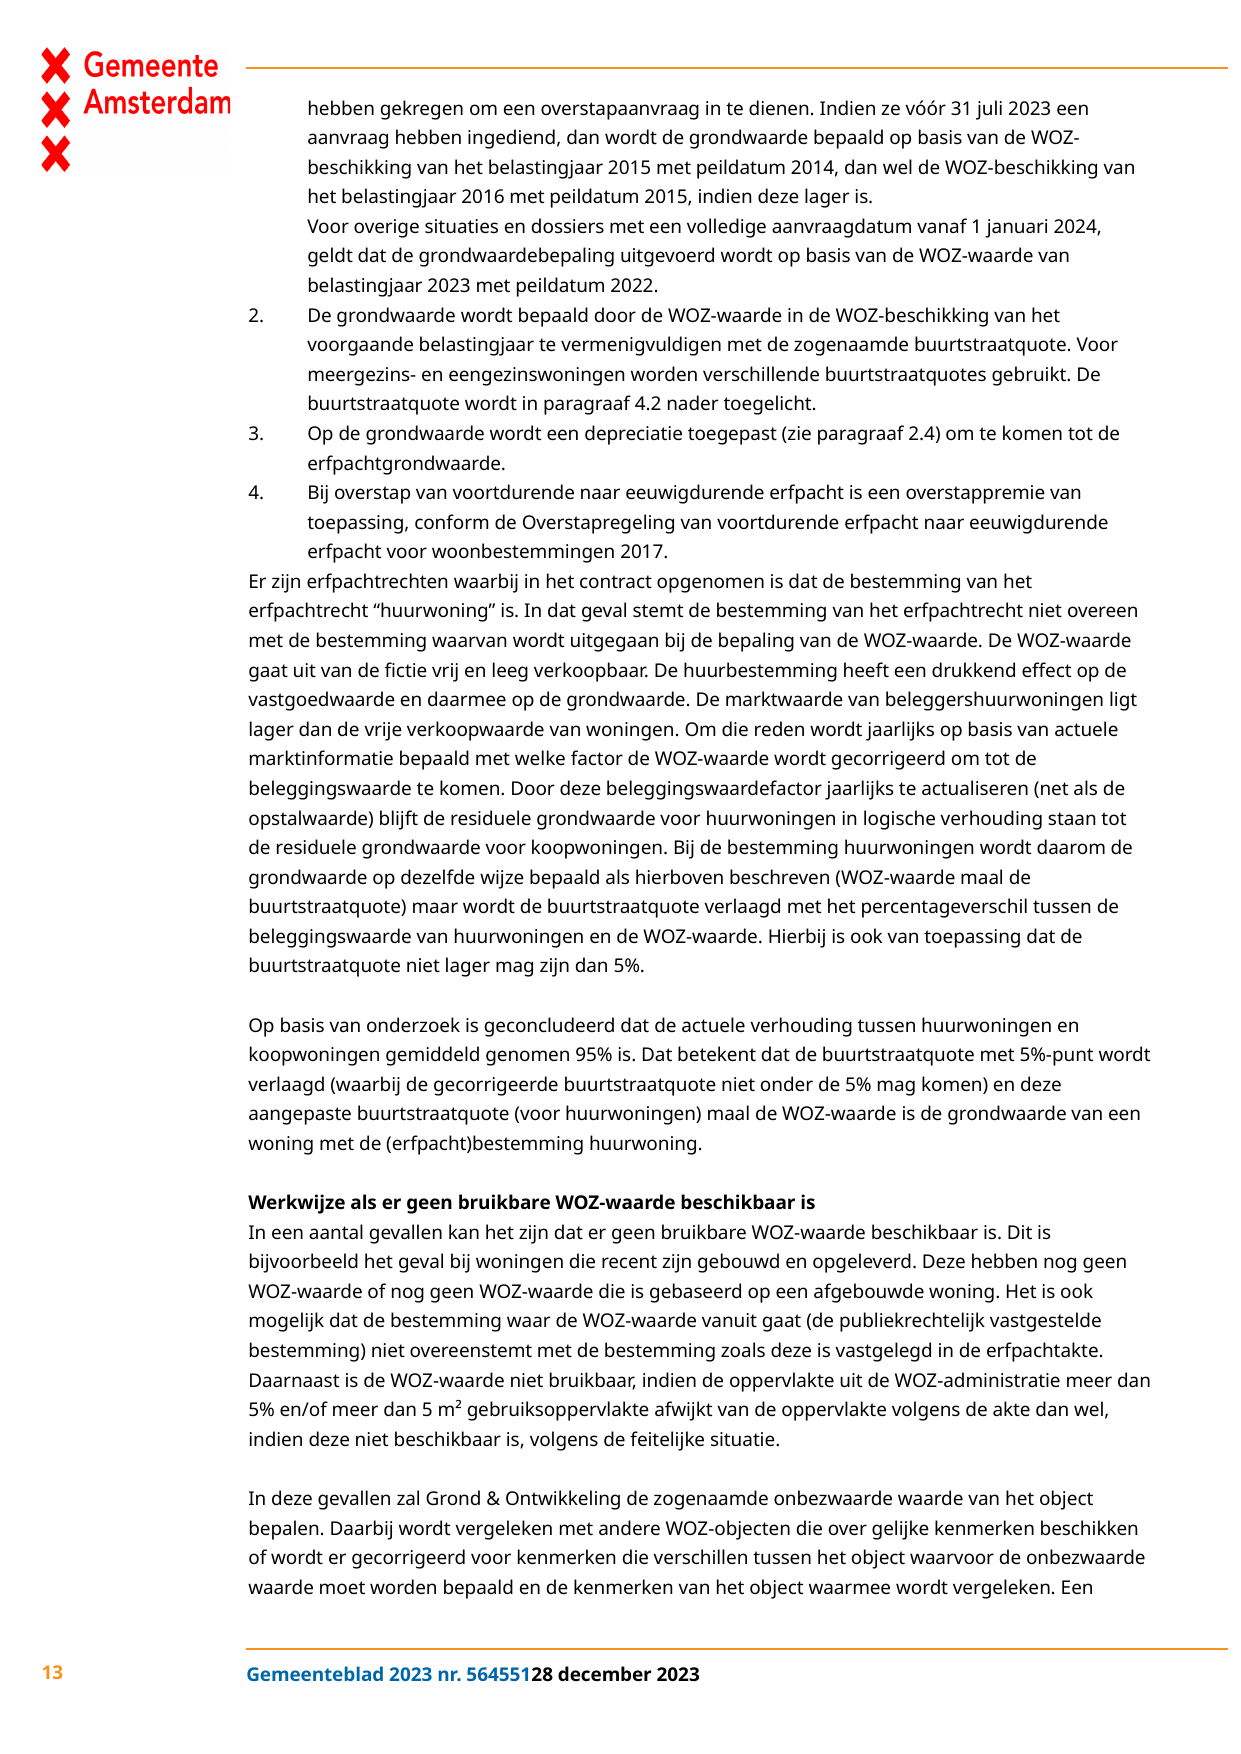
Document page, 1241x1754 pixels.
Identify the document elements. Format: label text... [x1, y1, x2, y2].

text In deze gevallen zal Grond & Ontwikkeling de zogenaamde onbezwaarde waarde van het object bepalen. Daarbij wordt vergeleken met andere WOZ-objecten die over gelijke kenmerken beschikken of wordt er gecorrigeerd voor kenmerken die verschillen tussen het object waarvoor de onbezwaarde waarde moet worden bepaald en de kenmerken van het object waarmee wordt vergeleken. Een [248, 1485, 1152, 1600]
list Op de grondwaarde wordt een depreciatie toegepast (zie paragraaf 2.4) om te komen tot de erfpachtgrondwaarde. [248, 420, 1152, 476]
picture [41, 47, 231, 172]
text Werkwijze als er geen bruikbare WOZ-waarde beschikbaar is [248, 1189, 1152, 1215]
text Op basis van onderzoek is geconcludeerd dat de actuele verhouding tussen huurwoningen en koopwoningen gemiddeld genomen 95% is. Dat betekent dat de buurtstraatquote met 5%-punt wordt verlaagd (waarbij de gecorrigeerde buurtstraatquote niet onder de 5% mag komen) en deze aangepaste buurtstraatquote (voor huurwoningen) maal de WOZ-waarde is de grondwaarde van een woning met de (erfpacht)bestemming huurwoning. [248, 1012, 1152, 1156]
text Er zijn erfpachtrechten waarbij in het contract opgenomen is dat de bestemming van het erfpachtrecht “huurwoning” is. In dat geval stemt de bestemming van het erfpachtrecht niet overeen met de bestemming waarvan wordt uitgegaan bij de bepaling van de WOZ-waarde. De WOZ-waarde gaat uit van de fictie vrij en leeg verkoopbaar. De huurbestemming heeft een drukkend effect op de vastgoedwaarde en daarmee op de grondwaarde. De marktwaarde van beleggershuurwoningen ligt lager dan de vrije verkoopwaarde van woningen. Om die reden wordt jaarlijks op basis van actuele marktinformatie bepaald met welke factor de WOZ-waarde wordt gecorrigeerd om tot de beleggingswaarde te komen. Door deze beleggingswaardefactor jaarlijks te actualiseren (net als de opstalwaarde) blijft de residuele grondwaarde voor huurwoningen in logische verhouding staan tot de residuele grondwaarde voor koopwoningen. Bij de bestemming huurwoningen wordt daarom de grondwaarde op dezelfde wijze bepaald als hierboven beschreven (WOZ-waarde maal de buurtstraatquote) maar wordt de buurtstraatquote verlaagd met het percentageverschil tussen de beleggingswaarde van huurwoningen en de WOZ-waarde. Hierbij is ook van toepassing dat de buurtstraatquote niet lager mag zijn dan 5%. [248, 568, 1152, 978]
list Bij overstap van voortdurende naar eeuwigdurende erfpacht is een overstappremie van toepassing, conform de Overstapregeling van voortdurende erfpacht naar eeuwigdurende erfpacht voor woonbestemmingen 2017. [248, 479, 1152, 564]
list De grondwaarde wordt bepaald door de WOZ-waarde in de WOZ-beschikking van het voorgaande belastingjaar te vermenigvuldigen met de zogenaamde buurtstraatquote. Voor meergezins- en eengezinswoningen worden verschillende buurtstraatquotes gebruikt. De buurtstraatquote wordt in paragraaf 4.2 nader toegelicht. [248, 302, 1152, 416]
text In een aantal gevallen kan het zijn dat er geen bruikbare WOZ-waarde beschikbaar is. Dit is bijvoorbeeld het geval bij woningen die recent zijn gebouwd en opgeleverd. Deze hebben nog geen WOZ-waarde of nog geen WOZ-waarde die is gebaseerd op een afgebouwde woning. Het is ook mogelijk dat de bestemming waar de WOZ-waarde vanuit gaat (de publiekrechtelijk vastgestelde bestemming) niet overeenstemt met de bestemming zoals deze is vastgelegd in de erfpachtakte. Daarnaast is de WOZ-waarde niet bruikbaar, indien de oppervlakte uit de WOZ-administratie meer dan 5% en/of meer dan 5 m² gebruiksoppervlakte afwijkt van de oppervlakte volgens de akte dan wel, indien deze niet beschikbaar is, volgens de feitelijke situatie. [248, 1219, 1152, 1452]
list Voor overige situaties en dossiers met een volledige aanvraagdatum vanaf 1 januari 2024, geldt dat de grondwaardebepaling uitgevoerd wordt op basis van de WOZ-waarde van belastingjaar 2023 met peildatum 2022. [248, 213, 1152, 298]
list hebben gekregen om een overstapaanvraag in te dienen. Indien ze vóór 31 juli 2023 een aanvraag hebben ingediend, dan wordt de grondwaarde bepaald op basis van de WOZ-beschikking van het belastingjaar 2015 met peildatum 2014, dan wel de WOZ-beschikking van het belastingjaar 2016 met peildatum 2015, indien deze lager is. [248, 95, 1152, 209]
